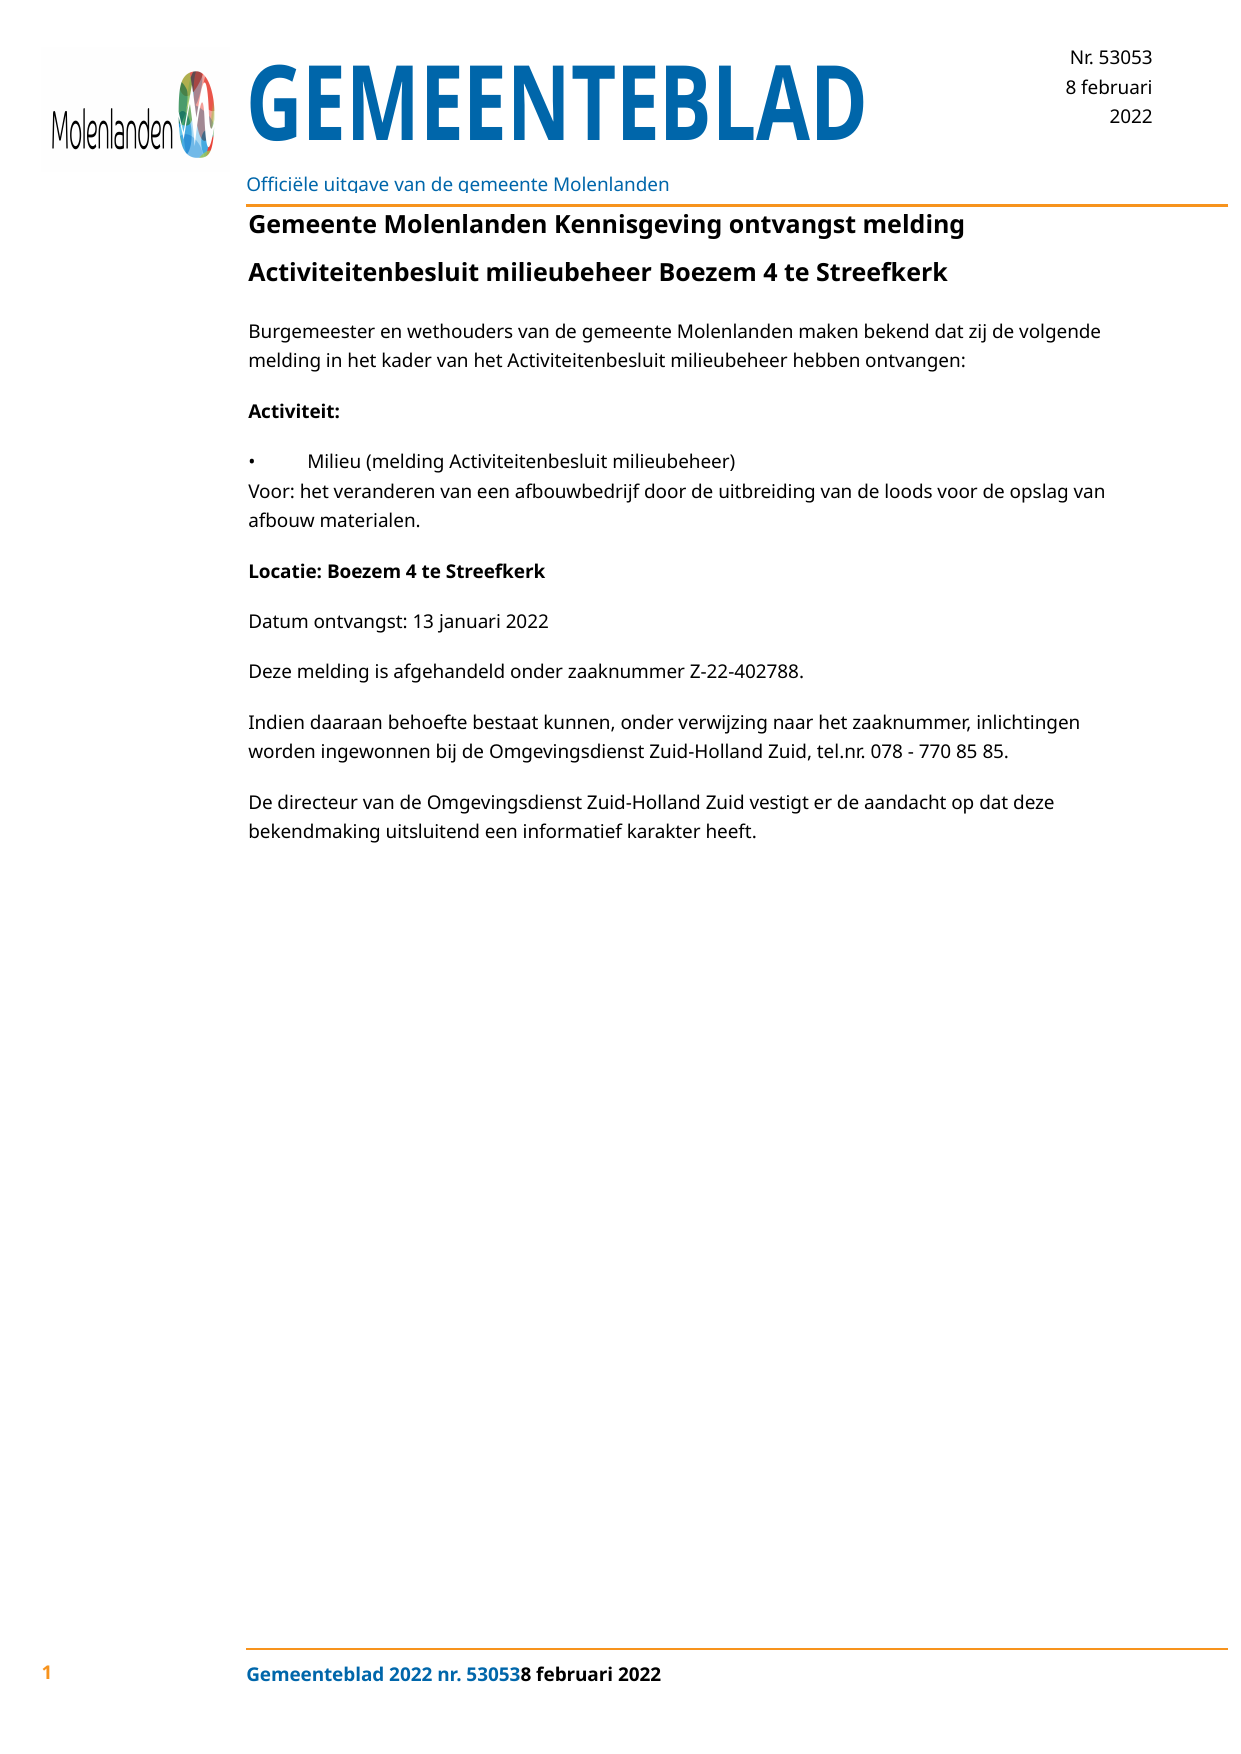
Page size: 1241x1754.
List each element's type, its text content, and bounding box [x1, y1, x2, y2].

text Voor: het veranderen van een afbouwbedrijf door de uitbreiding van de loods voor de opslag van afbouw materialen. [248, 478, 1152, 533]
text De directeur van de Omgevingsdienst Zuid-Holland Zuid vestigt er de aandacht op dat deze bekendmaking uitsluitend een informatief karakter heeft. [248, 789, 1152, 844]
text Deze melding is afgehandeld onder zaaknummer Z-22-402788. [248, 659, 1152, 684]
text Gemeente Molenlanden Kennisgeving ontvangst melding Activiteitenbesluit milieubeheer Boezem 4 te Streefkerk [248, 207, 1152, 288]
text Indien daaraan behoefte bestaat kunnen, onder verwijzing naar het zaaknummer, inlichtingen worden ingewonnen bij de Omgevingsdienst Zuid-Holland Zuid, tel.nr. 078 - 770 85 85. [248, 709, 1152, 764]
list Milieu (melding Activiteitenbesluit milieubeheer) [248, 448, 1152, 474]
picture [41, 47, 231, 172]
text Locatie: Boezem 4 te Streefkerk [248, 558, 1152, 584]
text Activiteit: [248, 398, 1152, 424]
text Datum ontvangst: 13 januari 2022 [248, 608, 1152, 634]
text Burgemeester en wethouders van de gemeente Molenlanden maken bekend dat zij de volgende melding in het kader van het Activiteitenbesluit milieubeheer hebben ontvangen: [248, 318, 1152, 373]
